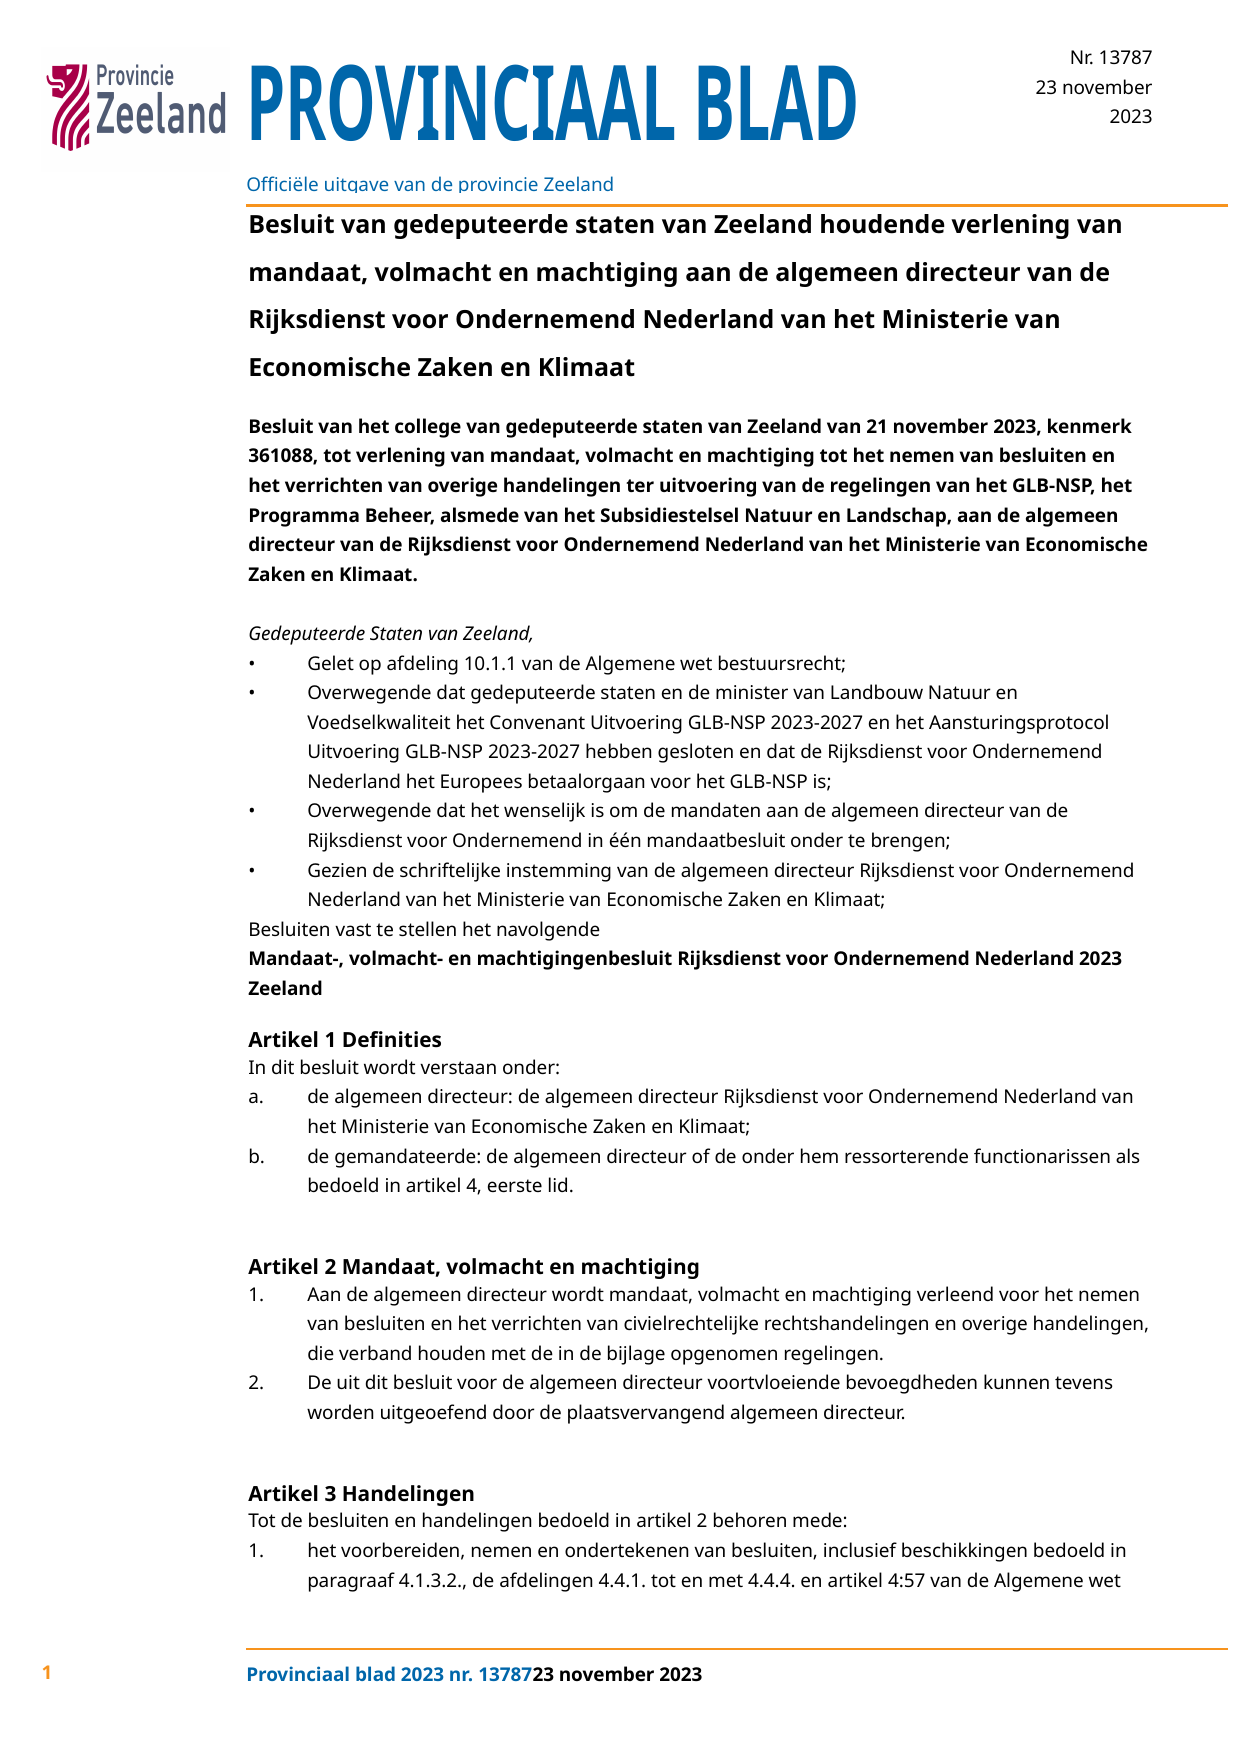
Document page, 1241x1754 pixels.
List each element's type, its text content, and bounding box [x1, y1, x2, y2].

text Gedeputeerde Staten van Zeeland, [248, 620, 1152, 646]
text Tot de besluiten en handelingen bedoeld in artikel 2 behoren mede: [248, 1508, 1152, 1533]
list Overwegende dat het wenselijk is om de mandaten aan de algemeen directeur van de Rijksdienst voor Ondernemend in één mandaatbesluit onder te brengen; [248, 798, 1152, 853]
list Gelet op afdeling 10.1.1 van de Algemene wet bestuursrecht; [248, 650, 1152, 676]
list de gemandateerde: de algemeen directeur of de onder hem ressorterende functionarissen als bedoeld in artikel 4, eerste lid. [248, 1143, 1152, 1198]
text Artikel 1 Definities [248, 1026, 1152, 1054]
picture [41, 47, 231, 172]
text Besluiten vast te stellen het navolgende [248, 916, 1152, 942]
list de algemeen directeur: de algemeen directeur Rijksdienst voor Ondernemend Nederland van het Ministerie van Economische Zaken en Klimaat; [248, 1084, 1152, 1139]
text Mandaat-, volmacht- en machtigingenbesluit Rijksdienst voor Ondernemend Nederland 2023 Zeeland [248, 946, 1152, 1001]
list Aan de algemeen directeur wordt mandaat, volmacht en machtiging verleend voor het nemen van besluiten en het verrichten van civielrechtelijke rechtshandelingen en overige handelingen, die verband houden met de in de bijlage opgenomen regelingen. [248, 1281, 1152, 1366]
list De uit dit besluit voor de algemeen directeur voortvloeiende bevoegdheden kunnen tevens worden uitgeoefend door de plaatsvervangend algemeen directeur. [248, 1369, 1152, 1425]
list Overwegende dat gedeputeerde staten en de minister van Landbouw Natuur en Voedselkwaliteit het Convenant Uitvoering GLB-NSP 2023-2027 en het Aansturingsprotocol Uitvoering GLB-NSP 2023-2027 hebben gesloten en dat de Rijksdienst voor Ondernemend Nederland het Europees betaalorgaan voor het GLB-NSP is; [248, 679, 1152, 794]
text Besluit van het college van gedeputeerde staten van Zeeland van 21 november 2023, kenmerk 361088, tot verlening van mandaat, volmacht en machtiging tot het nemen van besluiten en het verrichten van overige handelingen ter uitvoering van de regelingen van het GLB-NSP, het Programma Beheer, alsmede van het Subsidiestelsel Natuur en Landschap, aan de algemeen directeur van de Rijksdienst voor Ondernemend Nederland van het Ministerie van Economische Zaken en Klimaat. [248, 413, 1152, 587]
text Artikel 3 Handelingen [248, 1479, 1152, 1508]
list het voorbereiden, nemen en ondertekenen van besluiten, inclusief beschikkingen bedoeld in paragraaf 4.1.3.2., de afdelingen 4.4.1. tot en met 4.4.4. en artikel 4:57 van de Algemene wet [248, 1537, 1152, 1592]
text Besluit van gedeputeerde staten van Zeeland houdende verlening van mandaat, volmacht en machtiging aan de algemeen directeur van de Rijksdienst voor Ondernemend Nederland van het Ministerie van Economische Zaken en Klimaat [248, 207, 1152, 384]
list Gezien de schriftelijke instemming van de algemeen directeur Rijksdienst voor Ondernemend Nederland van het Ministerie van Economische Zaken en Klimaat; [248, 857, 1152, 912]
text In dit besluit wordt verstaan onder: [248, 1054, 1152, 1080]
text Artikel 2 Mandaat, volmacht en machtiging [248, 1252, 1152, 1281]
